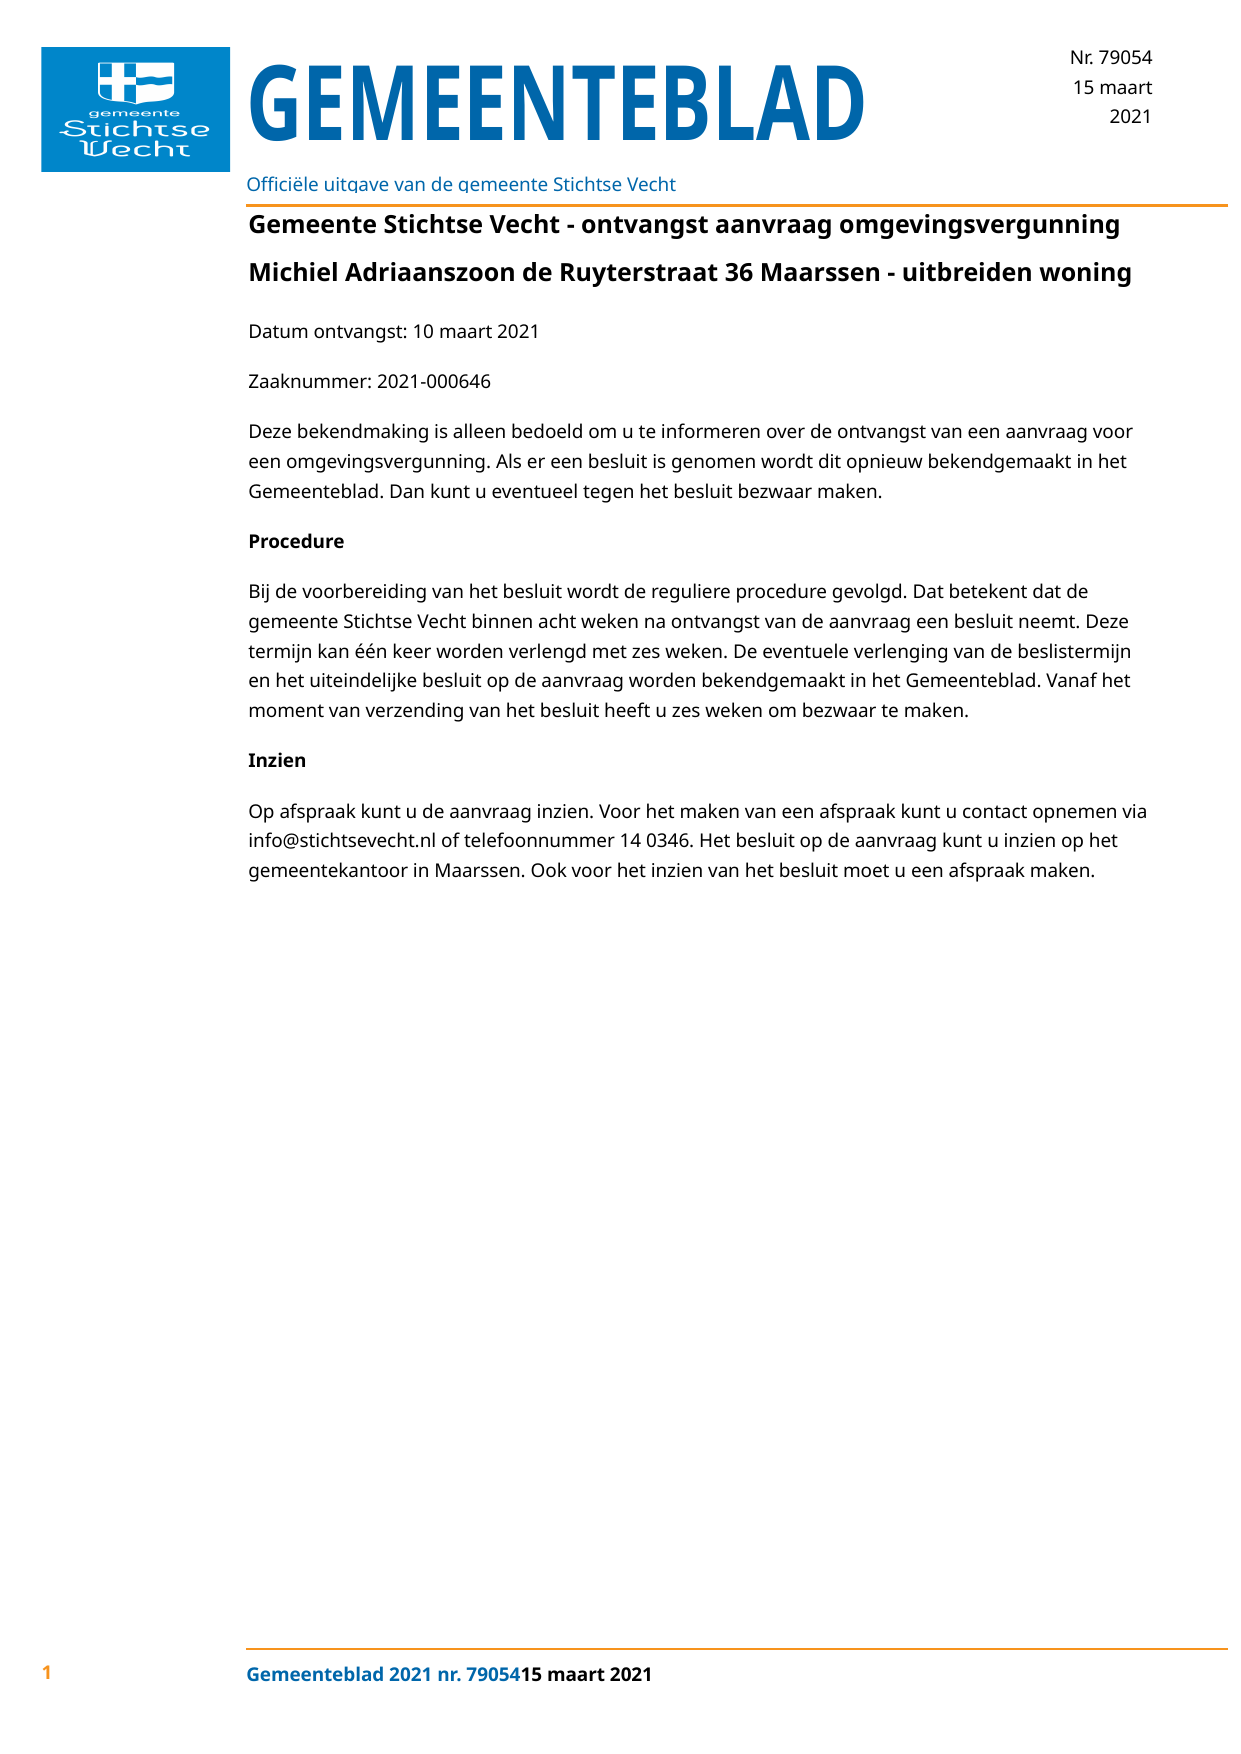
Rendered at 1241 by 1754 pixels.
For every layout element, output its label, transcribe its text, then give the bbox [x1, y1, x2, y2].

text Gemeente Stichtse Vecht - ontvangst aanvraag omgevingsvergunning Michiel Adriaanszoon de Ruyterstraat 36 Maarssen - uitbreiden woning [248, 207, 1152, 288]
text Op afspraak kunt u de aanvraag inzien. Voor het maken van een afspraak kunt u contact opnemen via info@stichtsevecht.nl of telefoonnummer 14 0346. Het besluit op de aanvraag kunt u inzien op het gemeentekantoor in Maarssen. Ook voor het inzien van het besluit moet u een afspraak maken. [248, 798, 1152, 883]
text Procedure [248, 528, 1152, 554]
picture [99, 63, 135, 101]
text Inzien [248, 747, 1152, 773]
text Zaaknummer: 2021-000646 [248, 368, 1152, 394]
picture [137, 63, 174, 103]
text Deze bekendmaking is alleen bedoeld om u te informeren over de ontvangst van een aanvraag voor een omgevingsvergunning. Als er een besluit is genomen wordt dit opnieuw bekendgemaakt in het Gemeenteblad. Dan kunt u eventueel tegen het besluit bezwaar maken. [248, 419, 1152, 504]
text Bij de voorbereiding van het besluit wordt de reguliere procedure gevolgd. Dat betekent dat de gemeente Stichtse Vecht binnen acht weken na ontvangst van de aanvraag een besluit neemt. Deze termijn kan één keer worden verlengd met zes weken. De eventuele verlenging van de beslistermijn en het uiteindelijke besluit op de aanvraag worden bekendgemaakt in het Gemeenteblad. Vanaf het moment van verzending van het besluit heeft u zes weken om bezwaar te maken. [248, 579, 1152, 723]
text Datum ontvangst: 10 maart 2021 [248, 318, 1152, 344]
